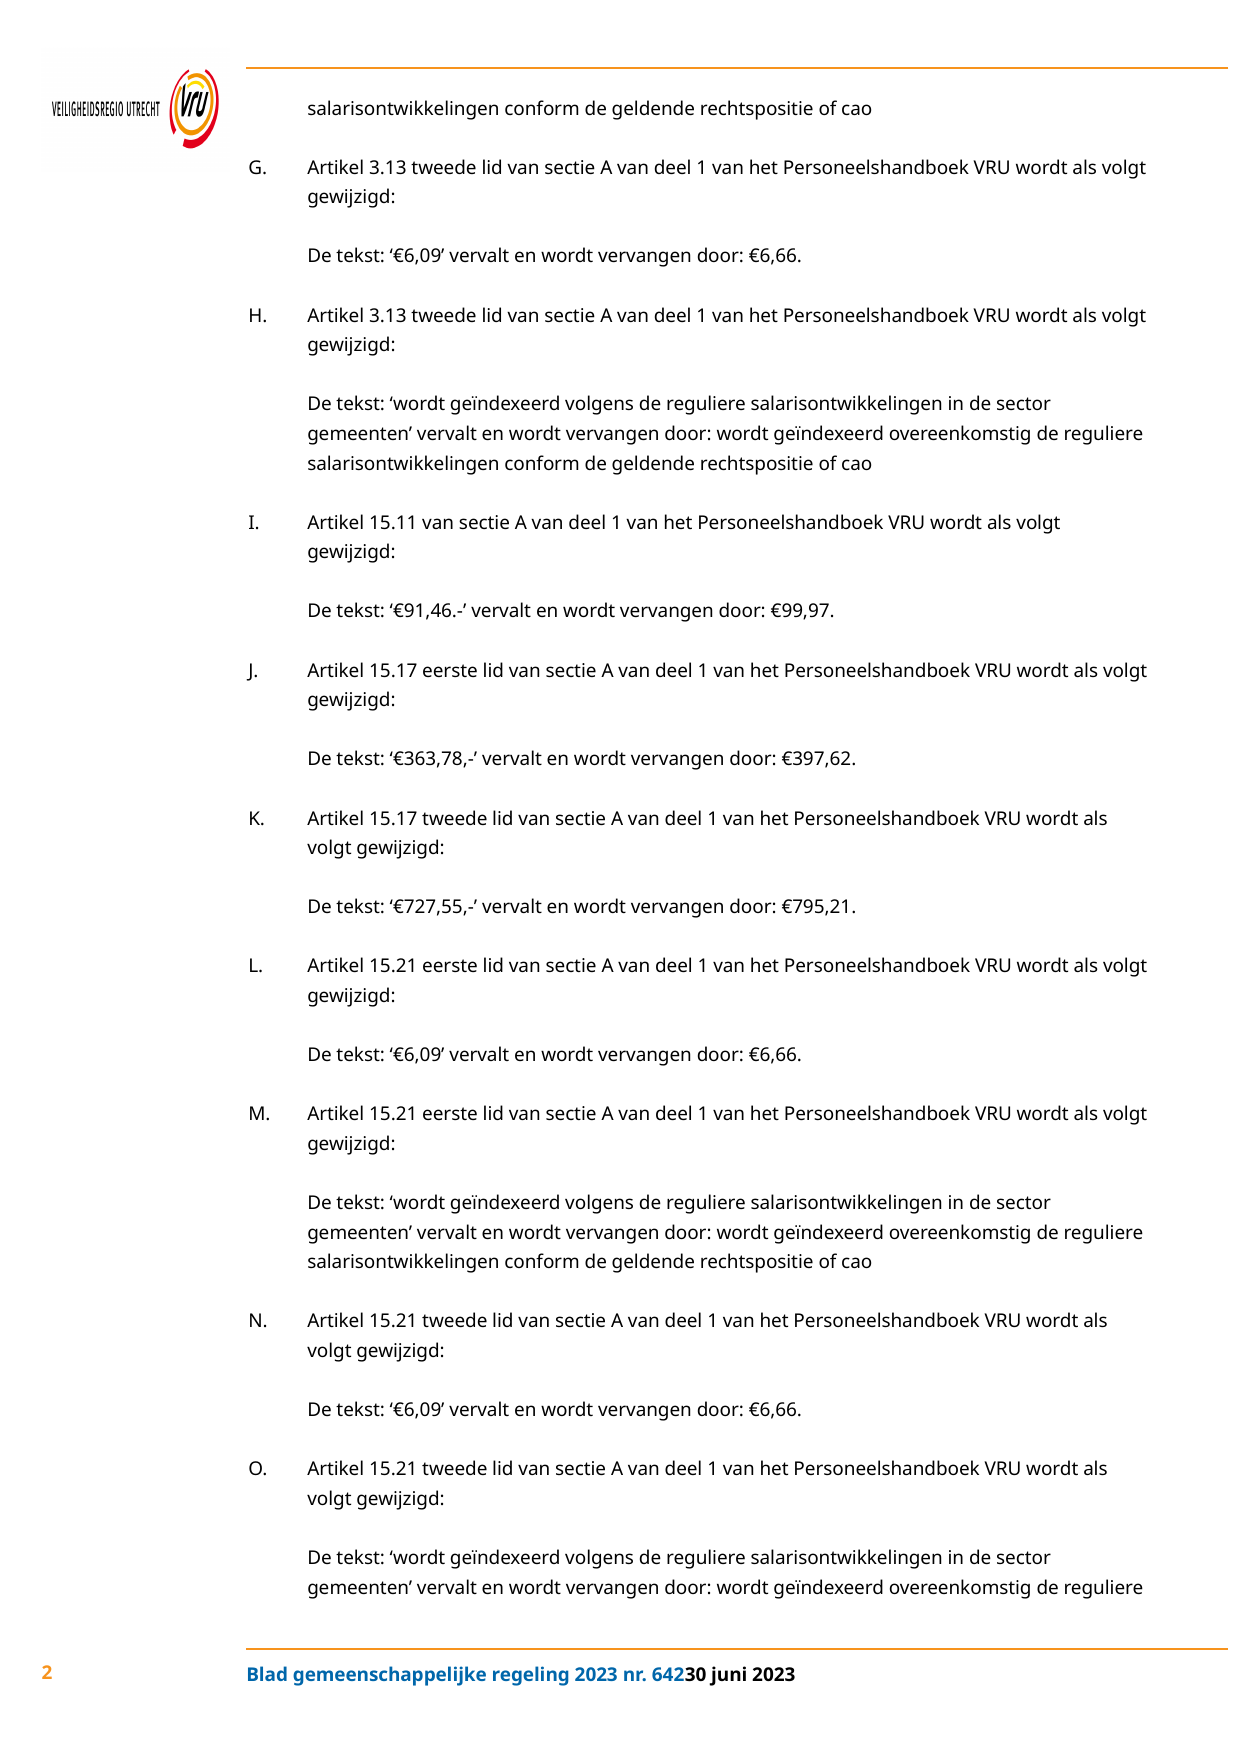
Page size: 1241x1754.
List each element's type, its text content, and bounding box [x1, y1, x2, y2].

list De tekst: ‘€363,78,-’ vervalt en wordt vervangen door: €397,62. [248, 746, 1152, 771]
picture [41, 47, 231, 172]
list Artikel 15.17 eerste lid van sectie A van deel 1 van het Personeelshandboek VRU wordt als volgt gewijzigd: [248, 657, 1152, 712]
list De tekst: ‘€727,55,-’ vervalt en wordt vervangen door: €795,21. [248, 893, 1152, 919]
list salarisontwikkelingen conform de geldende rechtspositie of cao [248, 95, 1152, 121]
list De tekst: ‘€6,09’ vervalt en wordt vervangen door: €6,66. [248, 1396, 1152, 1422]
list De tekst: ‘wordt geïndexeerd volgens de reguliere salarisontwikkelingen in de sector gemeenten’ vervalt en wordt vervangen door: wordt geïndexeerd overeenkomstig de reguliere salarisontwikkelingen conform de geldende rechtspositie of cao [248, 391, 1152, 476]
list Artikel 15.11 van sectie A van deel 1 van het Personeelshandboek VRU wordt als volgt gewijzigd: [248, 509, 1152, 564]
list De tekst: ‘wordt geïndexeerd volgens de reguliere salarisontwikkelingen in de sector gemeenten’ vervalt en wordt vervangen door: wordt geïndexeerd overeenkomstig de reguliere salarisontwikkelingen conform de geldende rechtspositie of cao [248, 1189, 1152, 1274]
list Artikel 15.21 eerste lid van sectie A van deel 1 van het Personeelshandboek VRU wordt als volgt gewijzigd: [248, 1101, 1152, 1156]
list Artikel 15.21 tweede lid van sectie A van deel 1 van het Personeelshandboek VRU wordt als volgt gewijzigd: [248, 1308, 1152, 1363]
list De tekst: ‘€6,09’ vervalt en wordt vervangen door: €6,66. [248, 1041, 1152, 1067]
list De tekst: ‘€6,09’ vervalt en wordt vervangen door: €6,66. [248, 243, 1152, 268]
list De tekst: ‘€91,46.-’ vervalt en wordt vervangen door: €99,97. [248, 598, 1152, 623]
list Artikel 15.21 tweede lid van sectie A van deel 1 van het Personeelshandboek VRU wordt als volgt gewijzigd: [248, 1456, 1152, 1511]
list Artikel 15.21 eerste lid van sectie A van deel 1 van het Personeelshandboek VRU wordt als volgt gewijzigd: [248, 953, 1152, 1008]
list Artikel 15.17 tweede lid van sectie A van deel 1 van het Personeelshandboek VRU wordt als volgt gewijzigd: [248, 805, 1152, 860]
list Artikel 3.13 tweede lid van sectie A van deel 1 van het Personeelshandboek VRU wordt als volgt gewijzigd: [248, 154, 1152, 209]
list Artikel 3.13 tweede lid van sectie A van deel 1 van het Personeelshandboek VRU wordt als volgt gewijzigd: [248, 302, 1152, 357]
list De tekst: ‘wordt geïndexeerd volgens de reguliere salarisontwikkelingen in de sector gemeenten’ vervalt en wordt vervangen door: wordt geïndexeerd overeenkomstig de reguliere [248, 1544, 1152, 1600]
